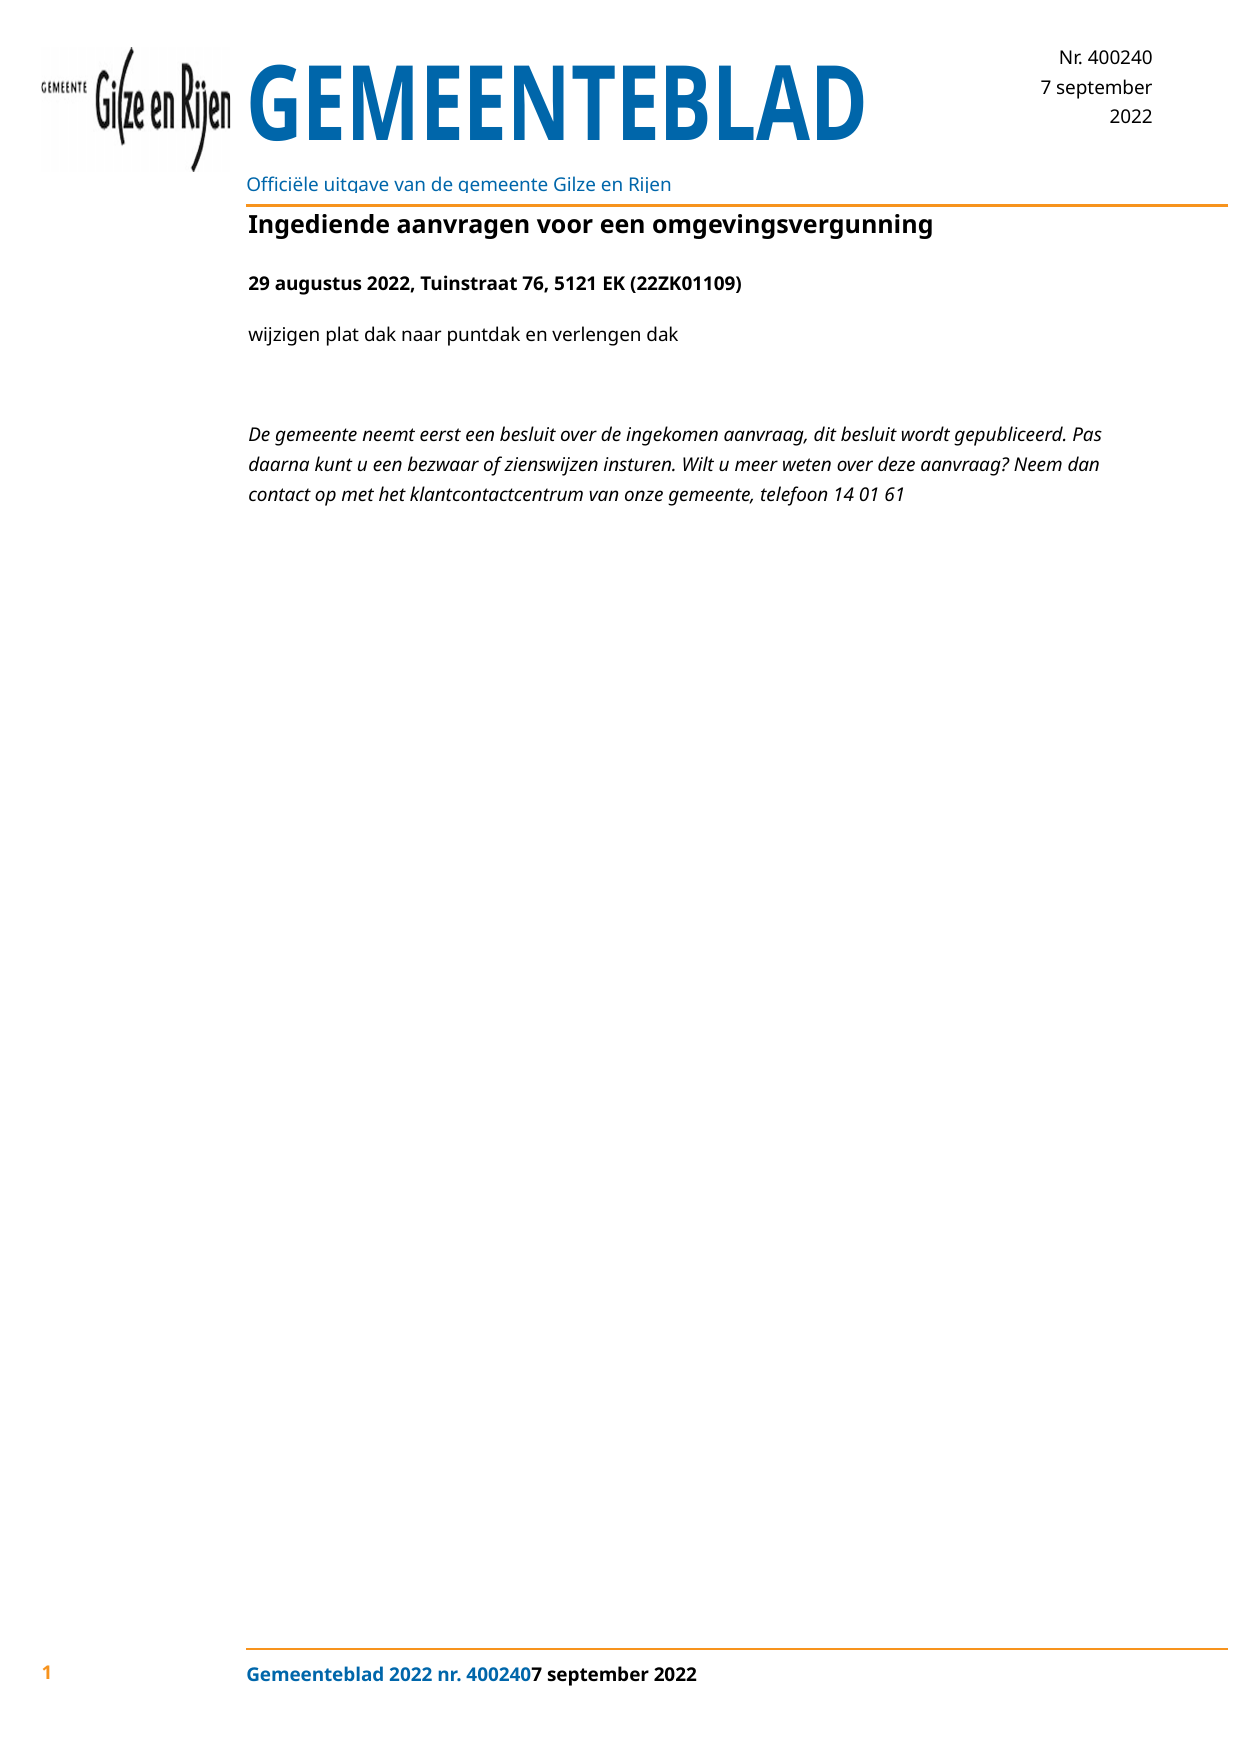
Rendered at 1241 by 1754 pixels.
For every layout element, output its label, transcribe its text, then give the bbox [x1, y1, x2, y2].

text De gemeente neemt eerst een besluit over de ingekomen aanvraag, dit besluit wordt gepubliceerd. Pas daarna kunt u een bezwaar of zienswijzen insturen. Wilt u meer weten over deze aanvraag? Neem dan contact op met het klantcontactcentrum van onze gemeente, telefoon 14 01 61 [248, 422, 1152, 506]
text wijzigen plat dak naar puntdak en verlengen dak [248, 321, 1152, 346]
picture [41, 47, 231, 172]
text 29 augustus 2022, Tuinstraat 76, 5121 EK (22ZK01109) [248, 270, 1152, 296]
text Ingediende aanvragen voor een omgevingsvergunning [248, 207, 1152, 241]
